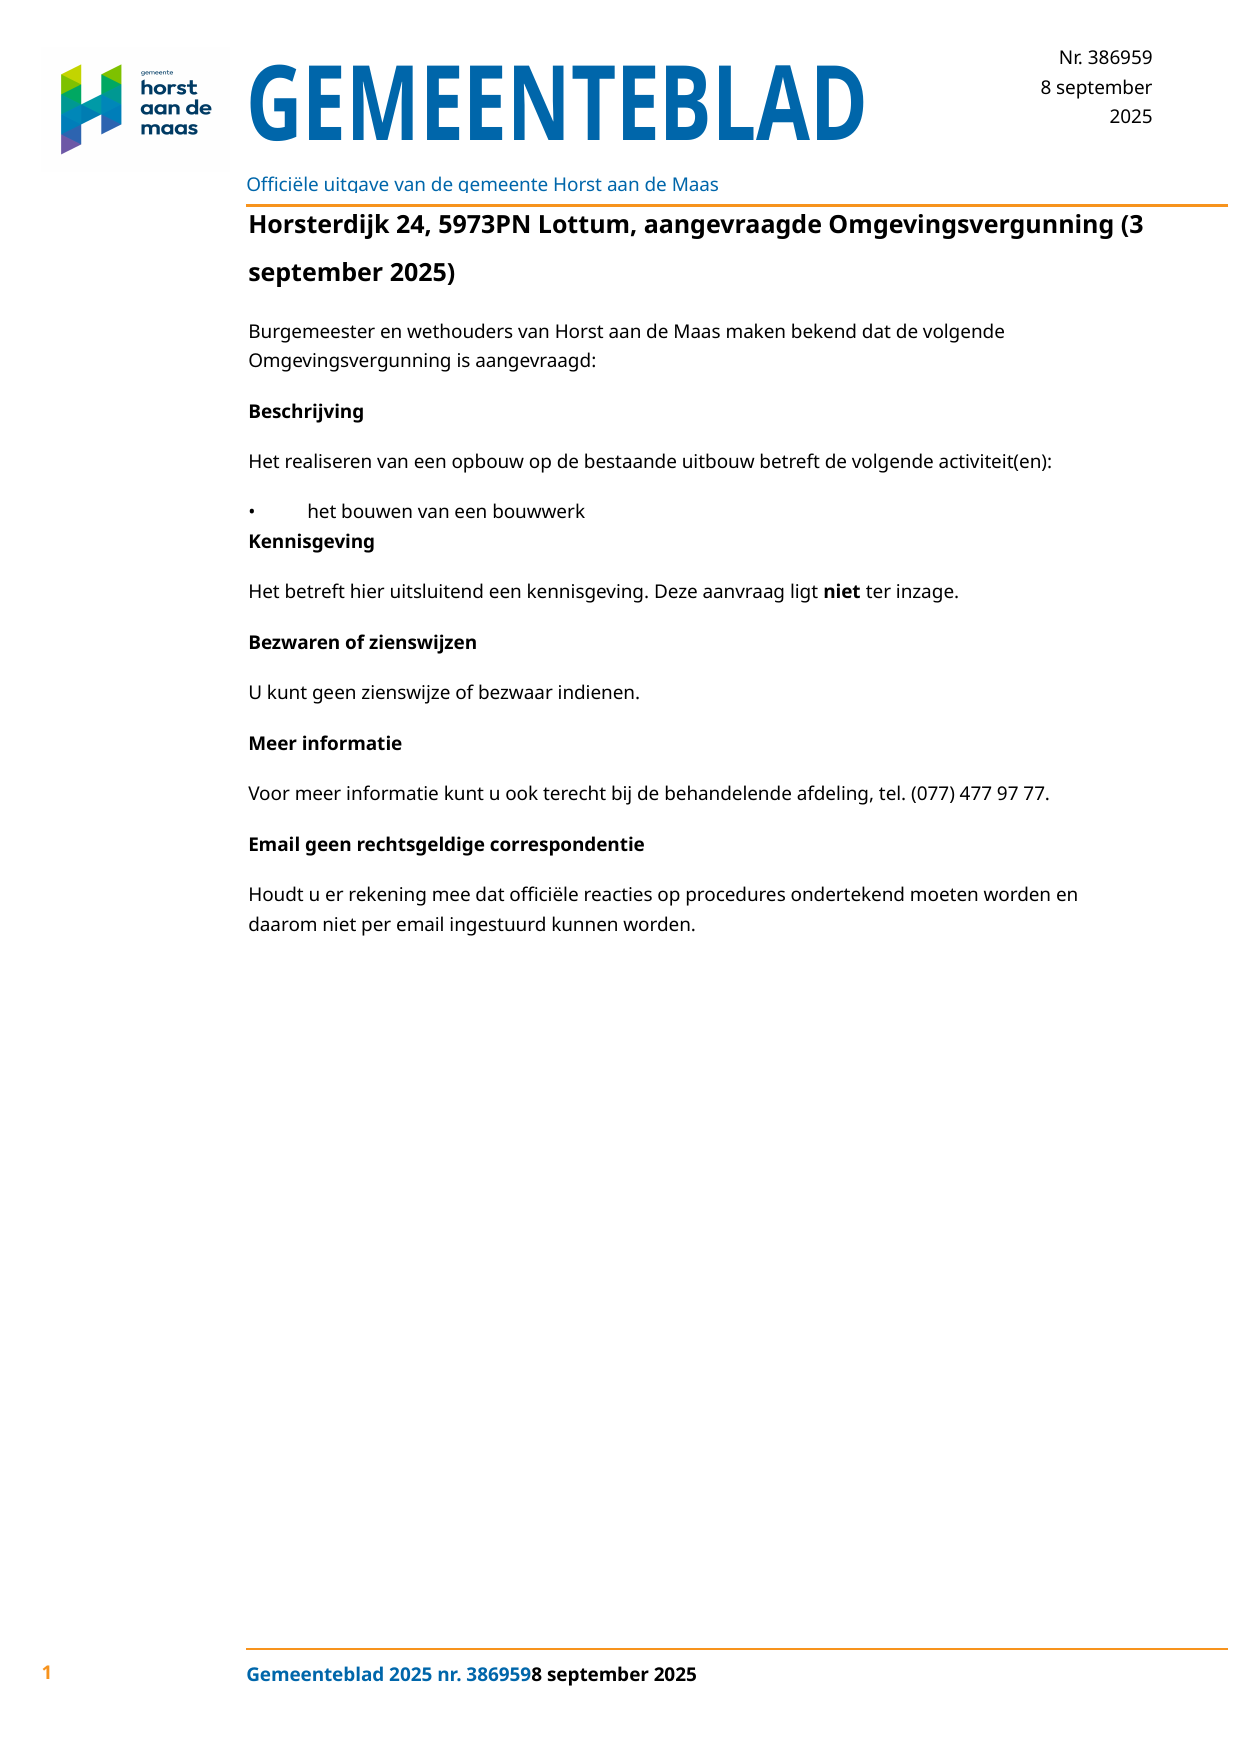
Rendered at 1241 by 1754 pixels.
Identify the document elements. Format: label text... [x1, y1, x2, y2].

text Houdt u er rekening mee dat officiële reacties op procedures ondertekend moeten worden en daarom niet per email ingestuurd kunnen worden. [248, 881, 1152, 937]
text Burgemeester en wethouders van Horst aan de Maas maken bekend dat de volgende Omgevingsvergunning is aangevraagd: [248, 318, 1152, 373]
text Het realiseren van een opbouw op de bestaande uitbouw betreft de volgende activiteit(en): [248, 448, 1152, 474]
list het bouwen van een bouwwerk [248, 499, 1152, 524]
text Email geen rechtsgeldige correspondentie [248, 831, 1152, 857]
text Bezwaren of zienswijzen [248, 629, 1152, 655]
text Het betreft hier uitsluitend een kennisgeving. Deze aanvraag ligt niet ter inzage. [248, 579, 1152, 604]
text Beschrijving [248, 398, 1152, 424]
text Horsterdijk 24, 5973PN Lottum, aangevraagde Omgevingsvergunning (3 september 2025) [248, 207, 1152, 288]
picture [41, 47, 231, 172]
text U kunt geen zienswijze of bezwaar indienen. [248, 679, 1152, 705]
text Meer informatie [248, 730, 1152, 756]
text Voor meer informatie kunt u ook terecht bij de behandelende afdeling, tel. (077) 477 97 77. [248, 780, 1152, 806]
text Kennisgeving [248, 528, 1152, 554]
